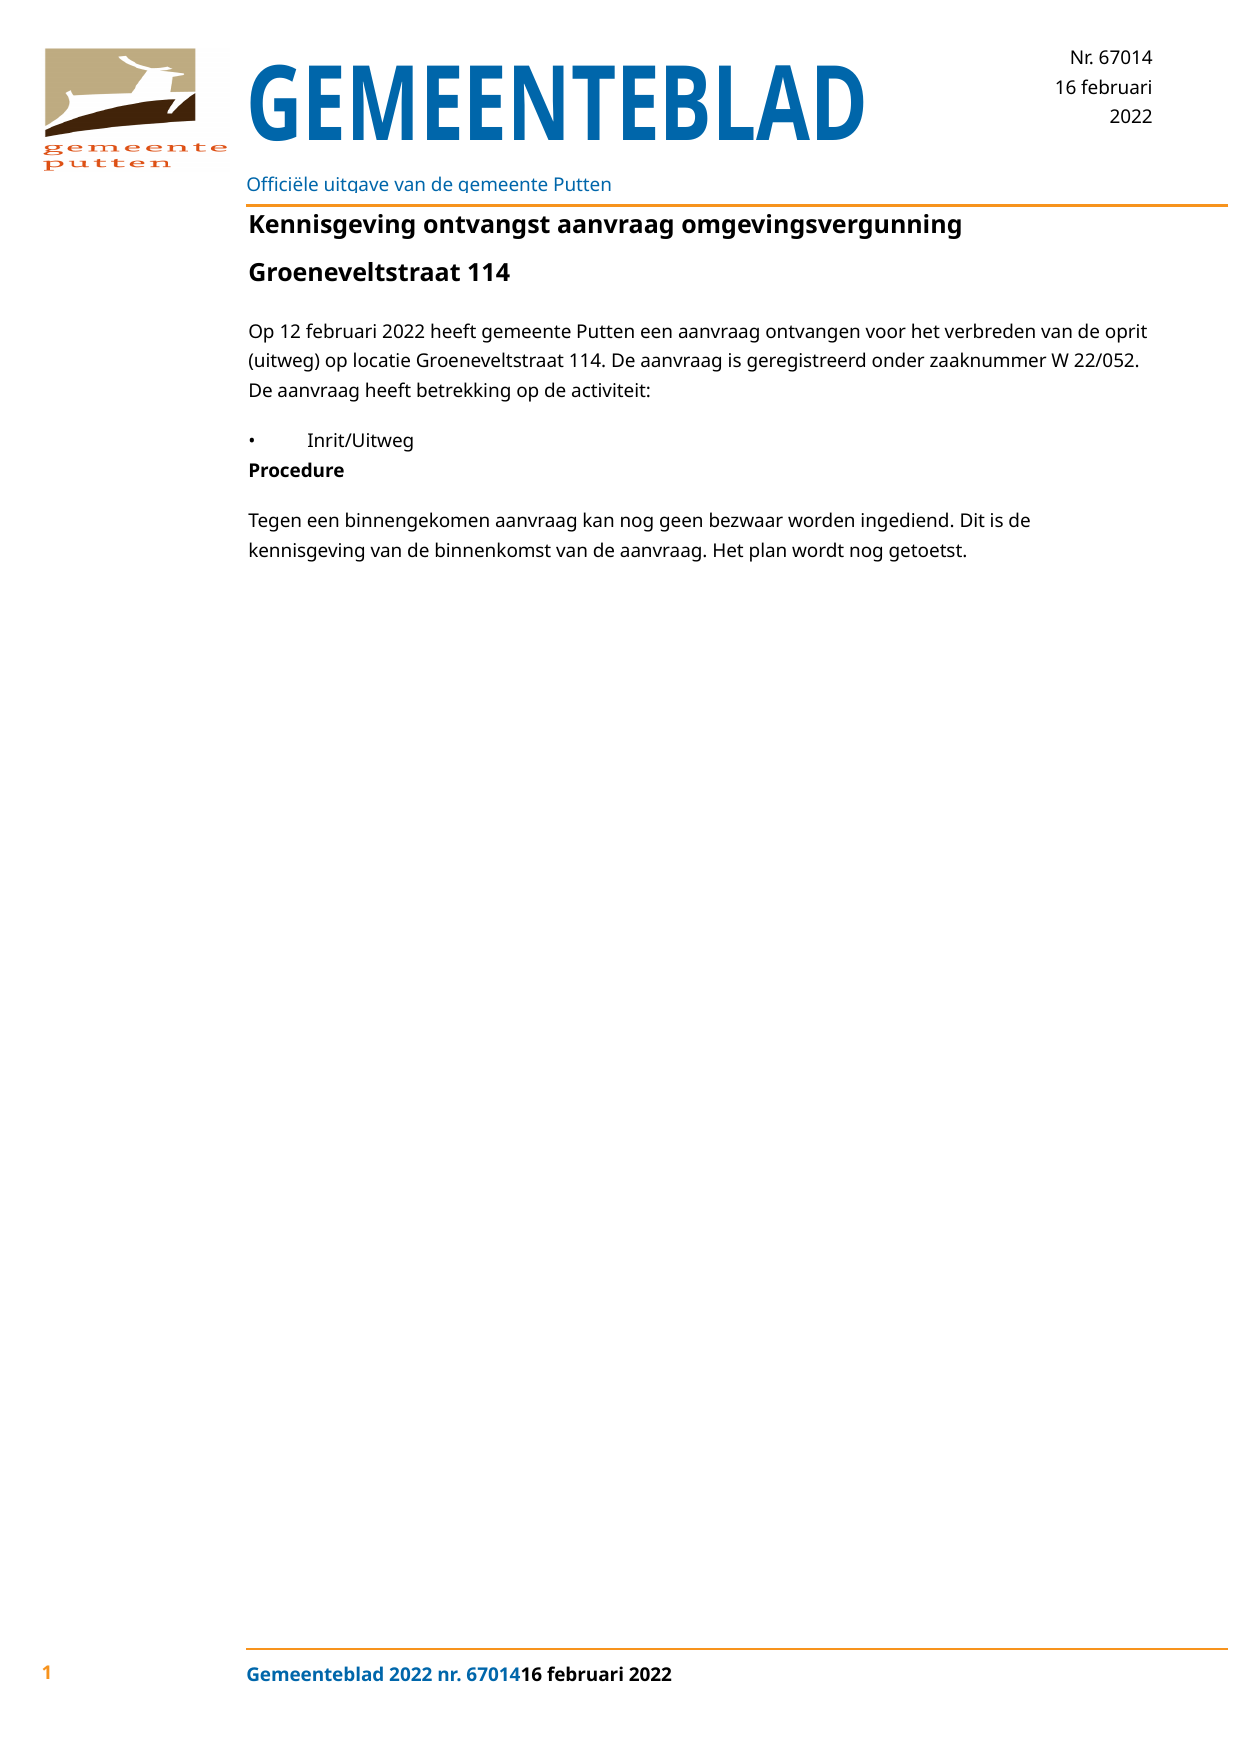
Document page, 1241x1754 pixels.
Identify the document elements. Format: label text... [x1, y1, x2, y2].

list Inrit/Uitweg [248, 427, 1152, 453]
text Tegen een binnengekomen aanvraag kan nog geen bezwaar worden ingediend. Dit is de kennisgeving van de binnenkomst van de aanvraag. Het plan wordt nog getoetst. [248, 507, 1152, 563]
text Op 12 februari 2022 heeft gemeente Putten een aanvraag ontvangen voor het verbreden van de oprit (uitweg) op locatie Groeneveltstraat 114. De aanvraag is geregistreerd onder zaaknummer W 22/052. De aanvraag heeft betrekking op de activiteit: [248, 318, 1152, 403]
text Kennisgeving ontvangst aanvraag omgevingsvergunning Groeneveltstraat 114 [248, 207, 1152, 288]
text Procedure [248, 457, 1152, 483]
picture [41, 47, 231, 172]
